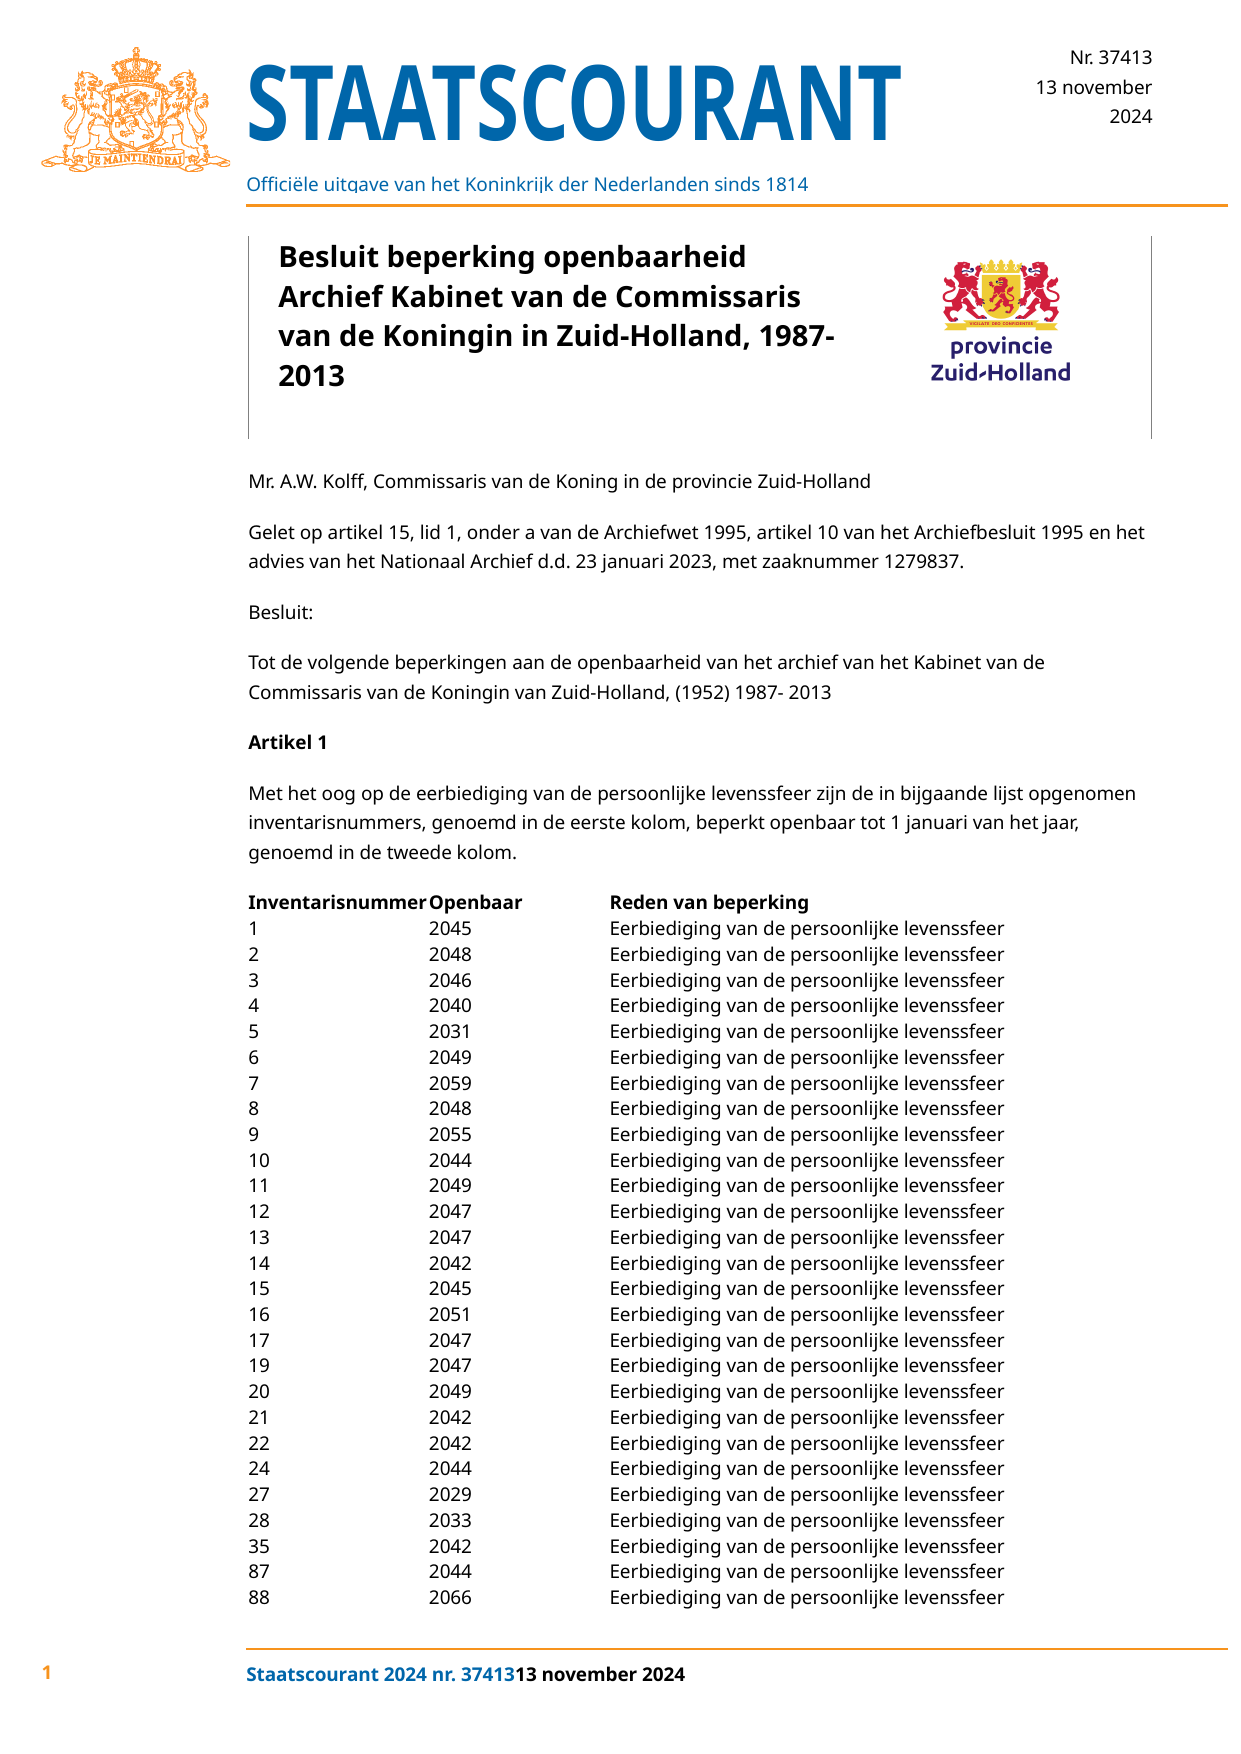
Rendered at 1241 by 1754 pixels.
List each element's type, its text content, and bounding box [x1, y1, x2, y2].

table_cell Eerbiediging van de persoonlijke levenssfeer [609, 1379, 1152, 1404]
table_cell Eerbiediging van de persoonlijke levenssfeer [609, 1250, 1152, 1276]
table_cell 11 [248, 1173, 429, 1198]
table_cell 87 [248, 1559, 429, 1584]
table_cell Eerbiediging van de persoonlijke levenssfeer [609, 1224, 1152, 1250]
picture [882, 236, 1119, 414]
text Besluit: [248, 599, 1152, 625]
table_cell 7 [248, 1070, 429, 1095]
table_cell 2044 [429, 1559, 609, 1584]
table_cell Eerbiediging van de persoonlijke levenssfeer [609, 1404, 1152, 1430]
text Artikel 1 [248, 729, 1152, 755]
table_cell 8 [248, 1095, 429, 1121]
table_cell 2051 [429, 1301, 609, 1327]
table_cell 88 [248, 1584, 429, 1610]
table_cell 3 [248, 967, 429, 992]
table_cell Eerbiediging van de persoonlijke levenssfeer [609, 1584, 1152, 1610]
table_cell Eerbiediging van de persoonlijke levenssfeer [609, 1481, 1152, 1507]
table_cell 2029 [429, 1481, 609, 1507]
table_cell 2044 [429, 1456, 609, 1481]
table_cell 6 [248, 1044, 429, 1070]
table_cell 16 [248, 1301, 429, 1327]
table_cell 20 [248, 1379, 429, 1404]
table_cell Eerbiediging van de persoonlijke levenssfeer [609, 1018, 1152, 1044]
table_cell 2047 [429, 1327, 609, 1353]
table_cell 9 [248, 1121, 429, 1147]
table_cell 2040 [429, 993, 609, 1018]
table_cell 2033 [429, 1507, 609, 1533]
table_cell Eerbiediging van de persoonlijke levenssfeer [609, 1198, 1152, 1224]
table_cell 2049 [429, 1379, 609, 1404]
table_cell 12 [248, 1198, 429, 1224]
table_cell Eerbiediging van de persoonlijke levenssfeer [609, 1430, 1152, 1456]
table_cell 15 [248, 1276, 429, 1301]
text Met het oog op de eerbiediging van de persoonlijke levenssfeer zijn de in bijgaande lijst opgenomen inventarisnummers, genoemd in de eerste kolom, beperkt openbaar tot 1 januari van het jaar, genoemd in de tweede kolom. [248, 780, 1152, 865]
table_cell Eerbiediging van de persoonlijke levenssfeer [609, 1533, 1152, 1558]
table_cell 2046 [429, 967, 609, 992]
table_cell 2 [248, 941, 429, 967]
table_cell Eerbiediging van de persoonlijke levenssfeer [609, 915, 1152, 941]
table_cell Eerbiediging van de persoonlijke levenssfeer [609, 1070, 1152, 1095]
table_header [850, 236, 882, 413]
table_cell 2049 [429, 1044, 609, 1070]
table_cell 2047 [429, 1224, 609, 1250]
table_cell Eerbiediging van de persoonlijke levenssfeer [609, 1147, 1152, 1173]
table_cell 4 [248, 993, 429, 1018]
table_cell 1 [248, 915, 429, 941]
table_cell 17 [248, 1327, 429, 1353]
table_cell Eerbiediging van de persoonlijke levenssfeer [609, 1559, 1152, 1584]
table_cell Eerbiediging van de persoonlijke levenssfeer [609, 1507, 1152, 1533]
table_cell 2059 [429, 1070, 609, 1095]
table_cell 2045 [429, 1276, 609, 1301]
table_cell 2031 [429, 1018, 609, 1044]
table_header [1119, 236, 1151, 413]
table_cell 22 [248, 1430, 429, 1456]
table_cell 35 [248, 1533, 429, 1558]
table_cell 2047 [429, 1353, 609, 1378]
table_cell Eerbiediging van de persoonlijke levenssfeer [609, 1301, 1152, 1327]
table_cell Eerbiediging van de persoonlijke levenssfeer [609, 993, 1152, 1018]
table_cell 21 [248, 1404, 429, 1430]
table_header Reden van beperking [609, 890, 1152, 915]
table_cell 2048 [429, 1095, 609, 1121]
table_cell 2049 [429, 1173, 609, 1198]
table_cell 2042 [429, 1533, 609, 1558]
table_cell 2047 [429, 1198, 609, 1224]
table_cell Eerbiediging van de persoonlijke levenssfeer [609, 1327, 1152, 1353]
table_cell Eerbiediging van de persoonlijke levenssfeer [609, 1353, 1152, 1378]
table_cell Eerbiediging van de persoonlijke levenssfeer [609, 1456, 1152, 1481]
table_cell 14 [248, 1250, 429, 1276]
table_cell 24 [248, 1456, 429, 1481]
table_cell 10 [248, 1147, 429, 1173]
table_cell 2042 [429, 1430, 609, 1456]
table_cell 2045 [429, 915, 609, 941]
table_cell 5 [248, 1018, 429, 1044]
text Gelet op artikel 15, lid 1, onder a van de Archiefwet 1995, artikel 10 van het Archiefbesluit 1995 en het advies van het Nationaal Archief d.d. 23 januari 2023, met zaaknummer 1279837. [248, 519, 1152, 574]
table_cell 13 [248, 1224, 429, 1250]
table_cell Eerbiediging van de persoonlijke levenssfeer [609, 967, 1152, 992]
table_cell 2055 [429, 1121, 609, 1147]
table_header [850, 414, 1151, 439]
table_cell 2044 [429, 1147, 609, 1173]
table_cell 27 [248, 1481, 429, 1507]
table_cell 2042 [429, 1250, 609, 1276]
table_cell Eerbiediging van de persoonlijke levenssfeer [609, 1044, 1152, 1070]
table_cell 2066 [429, 1584, 609, 1610]
table_cell 28 [248, 1507, 429, 1533]
text Tot de volgende beperkingen aan de openbaarheid van het archief van het Kabinet van de Commissaris van de Koningin van Zuid-Holland, (1952) 1987- 2013 [248, 649, 1152, 705]
table_header Openbaar [429, 890, 609, 915]
table_cell 2048 [429, 941, 609, 967]
table_cell 2042 [429, 1404, 609, 1430]
table_cell Eerbiediging van de persoonlijke levenssfeer [609, 1095, 1152, 1121]
table_cell Eerbiediging van de persoonlijke levenssfeer [609, 1121, 1152, 1147]
table_cell Eerbiediging van de persoonlijke levenssfeer [609, 941, 1152, 967]
table_cell 19 [248, 1353, 429, 1378]
table_header Besluit beperking openbaarheid Archief Kabinet van de Commissaris van de Koningin in Zuid-Holland, 1987- 2013 [249, 236, 850, 439]
table_header Inventarisnummer [248, 890, 429, 915]
table_cell Eerbiediging van de persoonlijke levenssfeer [609, 1173, 1152, 1198]
table_cell Eerbiediging van de persoonlijke levenssfeer [609, 1276, 1152, 1301]
picture [41, 47, 231, 172]
text Mr. A.W. Kolff, Commissaris van de Koning in de provincie Zuid-Holland [248, 469, 1152, 494]
